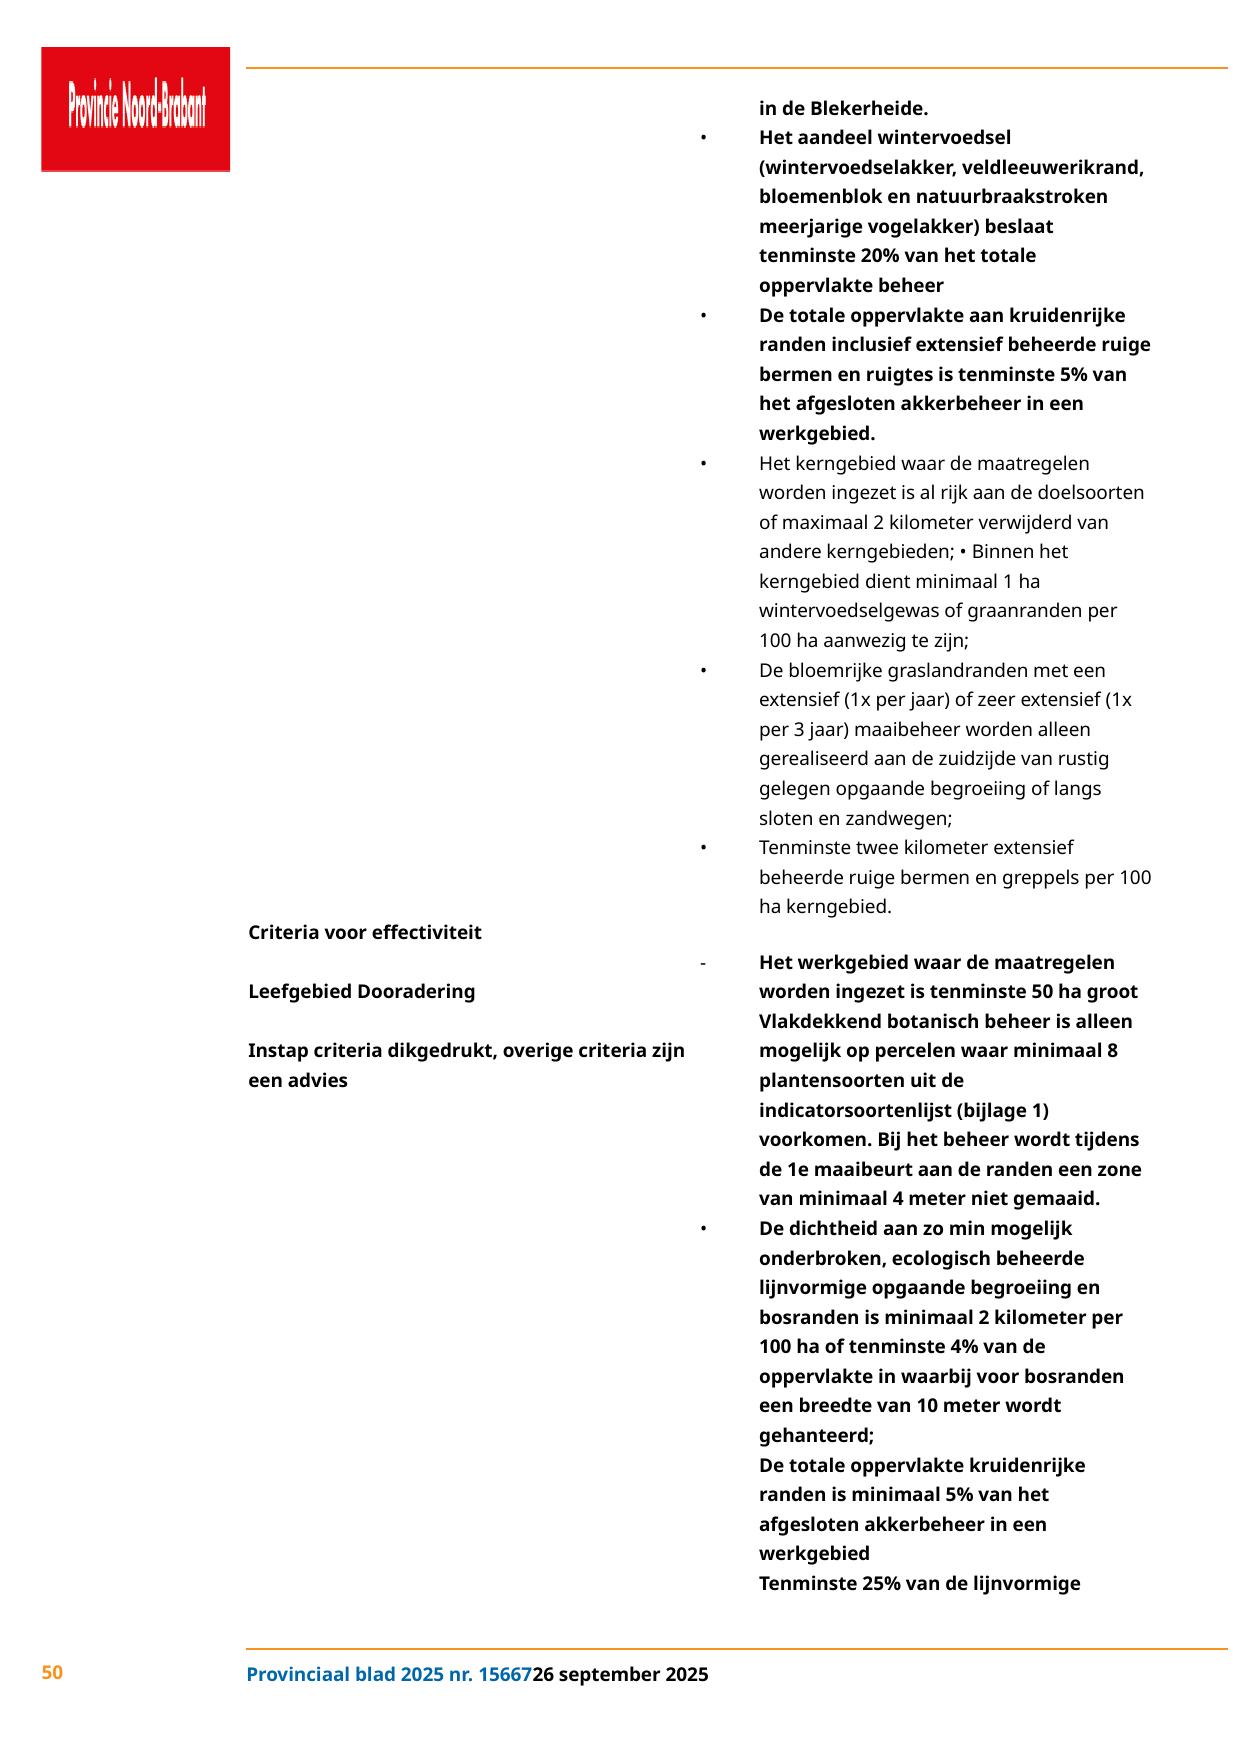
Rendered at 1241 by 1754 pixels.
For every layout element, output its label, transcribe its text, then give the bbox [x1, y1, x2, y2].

table_cell [248, 95, 700, 919]
table_cell Het werkgebied waar de maatregelen worden ingezet is tenminste 50 ha groot Vlakdekkend botanisch beheer is alleen mogelijk op percelen waar minimaal 8 plantensoorten uit de indicatorsoortenlijst (bijlage 1) voorkomen. Bij het beheer wordt tijdens de 1e maaibeurt aan de randen een zone van minimaal 4 meter niet gemaaid. De dichtheid aan zo min mogelijk onderbroken, ecologisch beheerde lijnvormige opgaande begroeiing en bosranden is minimaal 2 kilometer per 100 ha of tenminste 4% van de oppervlakte in waarbij voor bosranden een breedte van 10 meter wordt gehanteerd; De totale oppervlakte kruidenrijke randen is minimaal 5% van het afgesloten akkerbeheer in een werkgebied Tenminste 25% van de lijnvormige [700, 919, 1152, 1596]
table_cell in de Blekerheide. Het aandeel wintervoedsel (wintervoedselakker, veldleeuwerikrand, bloemenblok en natuurbraakstroken meerjarige vogelakker) beslaat tenminste 20% van het totale oppervlakte beheer De totale oppervlakte aan kruidenrijke randen inclusief extensief beheerde ruige bermen en ruigtes is tenminste 5% van het afgesloten akkerbeheer in een werkgebied. Het kerngebied waar de maatregelen worden ingezet is al rijk aan de doelsoorten of maximaal 2 kilometer verwijderd van andere kerngebieden; • Binnen het kerngebied dient minimaal 1 ha wintervoedselgewas of graanranden per 100 ha aanwezig te zijn; De bloemrijke graslandranden met een extensief (1x per jaar) of zeer extensief (1x per 3 jaar) maaibeheer worden alleen gerealiseerd aan de zuidzijde van rustig gelegen opgaande begroeiing of langs sloten en zandwegen; Tenminste twee kilometer extensief beheerde ruige bermen en greppels per 100 ha kerngebied. [700, 95, 1152, 919]
picture [41, 47, 231, 172]
table_cell Criteria voor effectiviteit Leefgebied Dooradering Instap criteria dikgedrukt, overige criteria zijn een advies [248, 919, 700, 1596]
